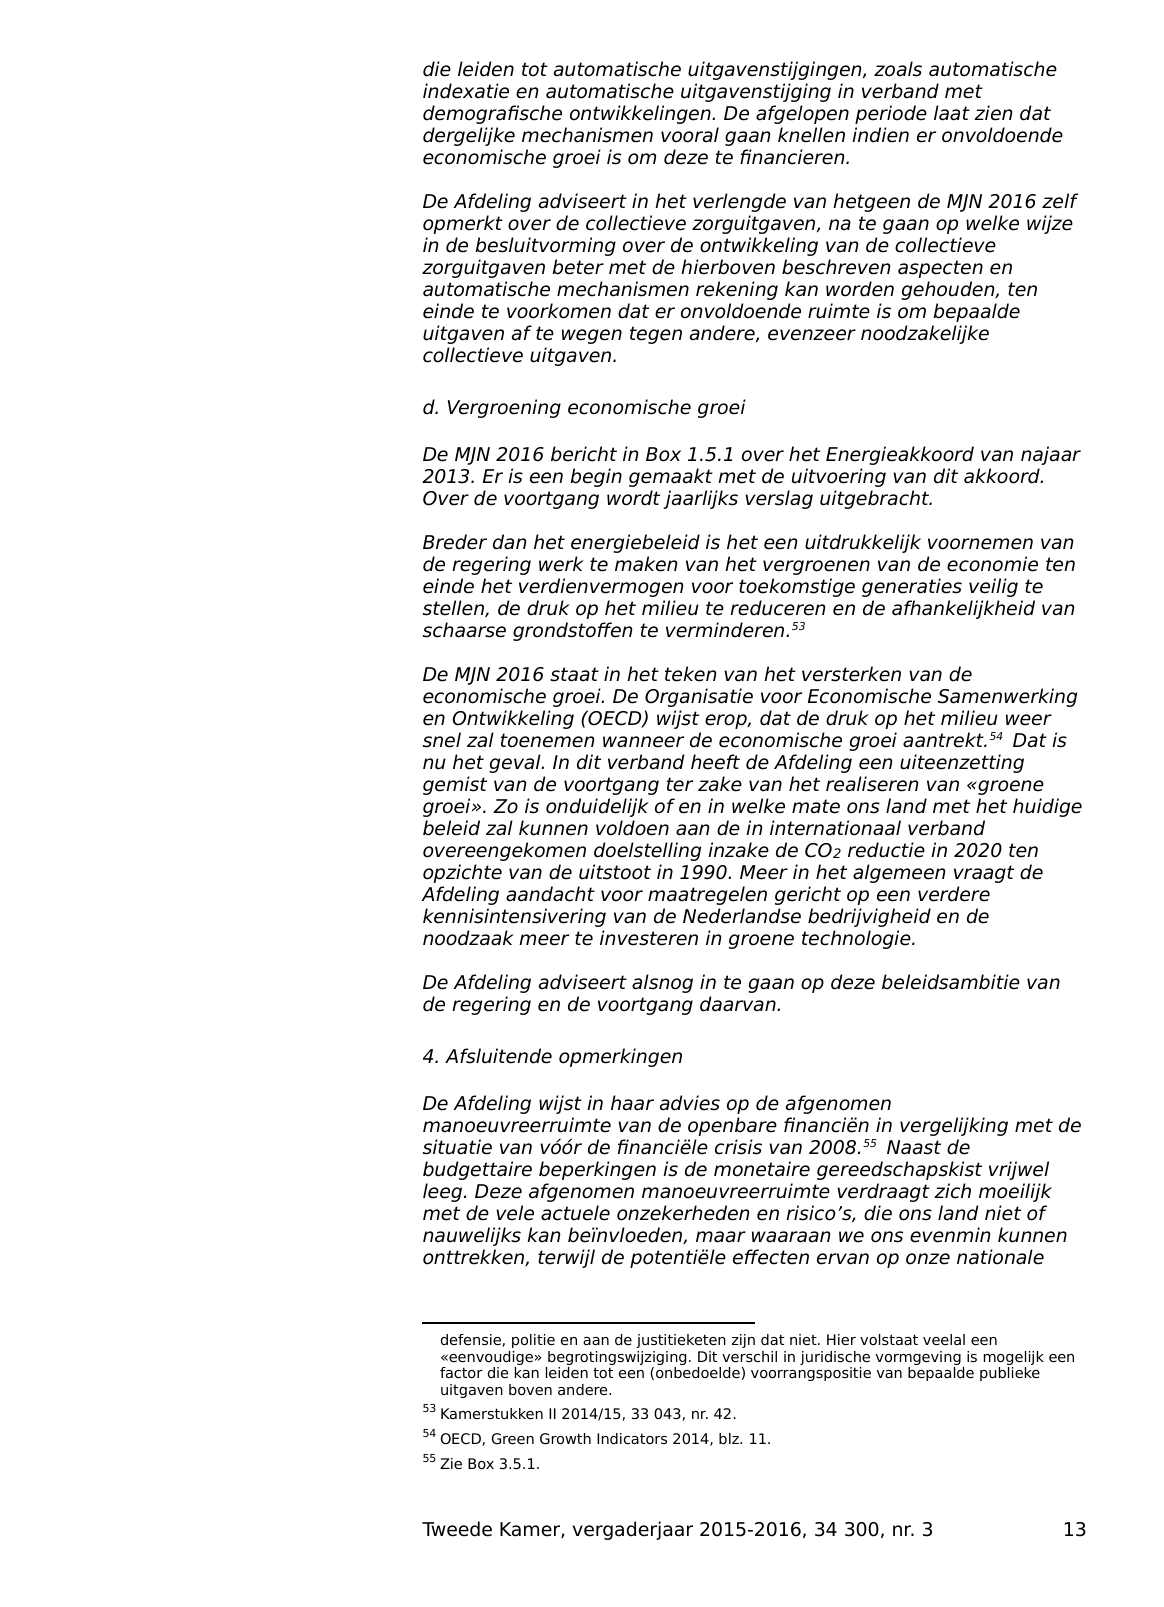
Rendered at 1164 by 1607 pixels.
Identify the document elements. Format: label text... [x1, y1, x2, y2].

text die leiden tot automatische uitgavenstijgingen, zoals automatische indexatie en automatische uitgavenstijging in verband met demografische ontwikkelingen. De afgelopen periode laat zien dat dergelijke mechanismen vooral gaan knellen indien er onvoldoende economische groei is om deze te financieren. [422, 59, 1087, 169]
text De MJN 2016 bericht in Box 1.5.1 over het Energieakkoord van najaar 2013. Er is een begin gemaakt met de uitvoering van dit akkoord. Over de voortgang wordt jaarlijks verslag uitgebracht. [422, 444, 1087, 510]
text De Afdeling wijst in haar advies op de afgenomen manoeuvreerruimte van de openbare financiën in vergelijking met de situatie van vóór de financiële crisis van 2008. Naast de budgettaire beperkingen is de monetaire gereedschapskist vrijwel leeg. Deze afgenomen manoeuvreerruimte verdraagt zich moeilijk met de vele actuele onzekerheden en risico’s, die ons land niet of nauwelijks kan beïnvloeden, maar waaraan we ons evenmin kunnen onttrekken, terwijl de potentiële effecten ervan op onze nationale [422, 1093, 1087, 1269]
subtitle 4. Afsluitende opmerkingen [422, 1046, 1087, 1068]
text Zie Box 3.5.1. [422, 1452, 1087, 1474]
subtitle d. Vergroening economische groei [422, 397, 1087, 419]
text De Afdeling adviseert alsnog in te gaan op deze beleidsambitie van de regering en de voortgang daarvan. [422, 972, 1087, 1016]
text De MJN 2016 staat in het teken van het versterken van de economische groei. De Organisatie voor Economische Samenwerking en Ontwikkeling (OECD) wijst erop, dat de druk op het milieu weer snel zal toenemen wanneer de economische groei aantrekt. Dat is nu het geval. In dit verband heeft de Afdeling een uiteenzetting gemist van de voortgang ter zake van het realiseren van «groene groei». Zo is onduidelijk of en in welke mate ons land met het huidige beleid zal kunnen voldoen aan de in internationaal verband overeengekomen doelstelling inzake de CO2 reductie in 2020 ten opzichte van de uitstoot in 1990. Meer in het algemeen vraagt de Afdeling aandacht voor maatregelen gericht op een verdere kennisintensivering van de Nederlandse bedrijvigheid en de noodzaak meer te investeren in groene technologie. [422, 664, 1087, 950]
text Kamerstukken II 2014/15, 33 043, nr. 42. [422, 1402, 1087, 1424]
text defensie, politie en aan de justitieketen zijn dat niet. Hier volstaat veelal een «eenvoudige» begrotingswijziging. Dit verschil in juridische vormgeving is mogelijk een factor die kan leiden tot een (onbedoelde) voorrangspositie van bepaalde publieke uitgaven boven andere. [422, 1332, 1087, 1399]
text OECD, Green Growth Indicators 2014, blz. 11. [422, 1427, 1087, 1449]
text De Afdeling adviseert in het verlengde van hetgeen de MJN 2016 zelf opmerkt over de collectieve zorguitgaven, na te gaan op welke wijze in de besluitvorming over de ontwikkeling van de collectieve zorguitgaven beter met de hierboven beschreven aspecten en automatische mechanismen rekening kan worden gehouden, ten einde te voorkomen dat er onvoldoende ruimte is om bepaalde uitgaven af te wegen tegen andere, evenzeer noodzakelijke collectieve uitgaven. [422, 191, 1087, 367]
text Breder dan het energiebeleid is het een uitdrukkelijk voornemen van de regering werk te maken van het vergroenen van de economie ten einde het verdienvermogen voor toekomstige generaties veilig te stellen, de druk op het milieu te reduceren en de afhankelijkheid van schaarse grondstoffen te verminderen. [422, 532, 1087, 642]
